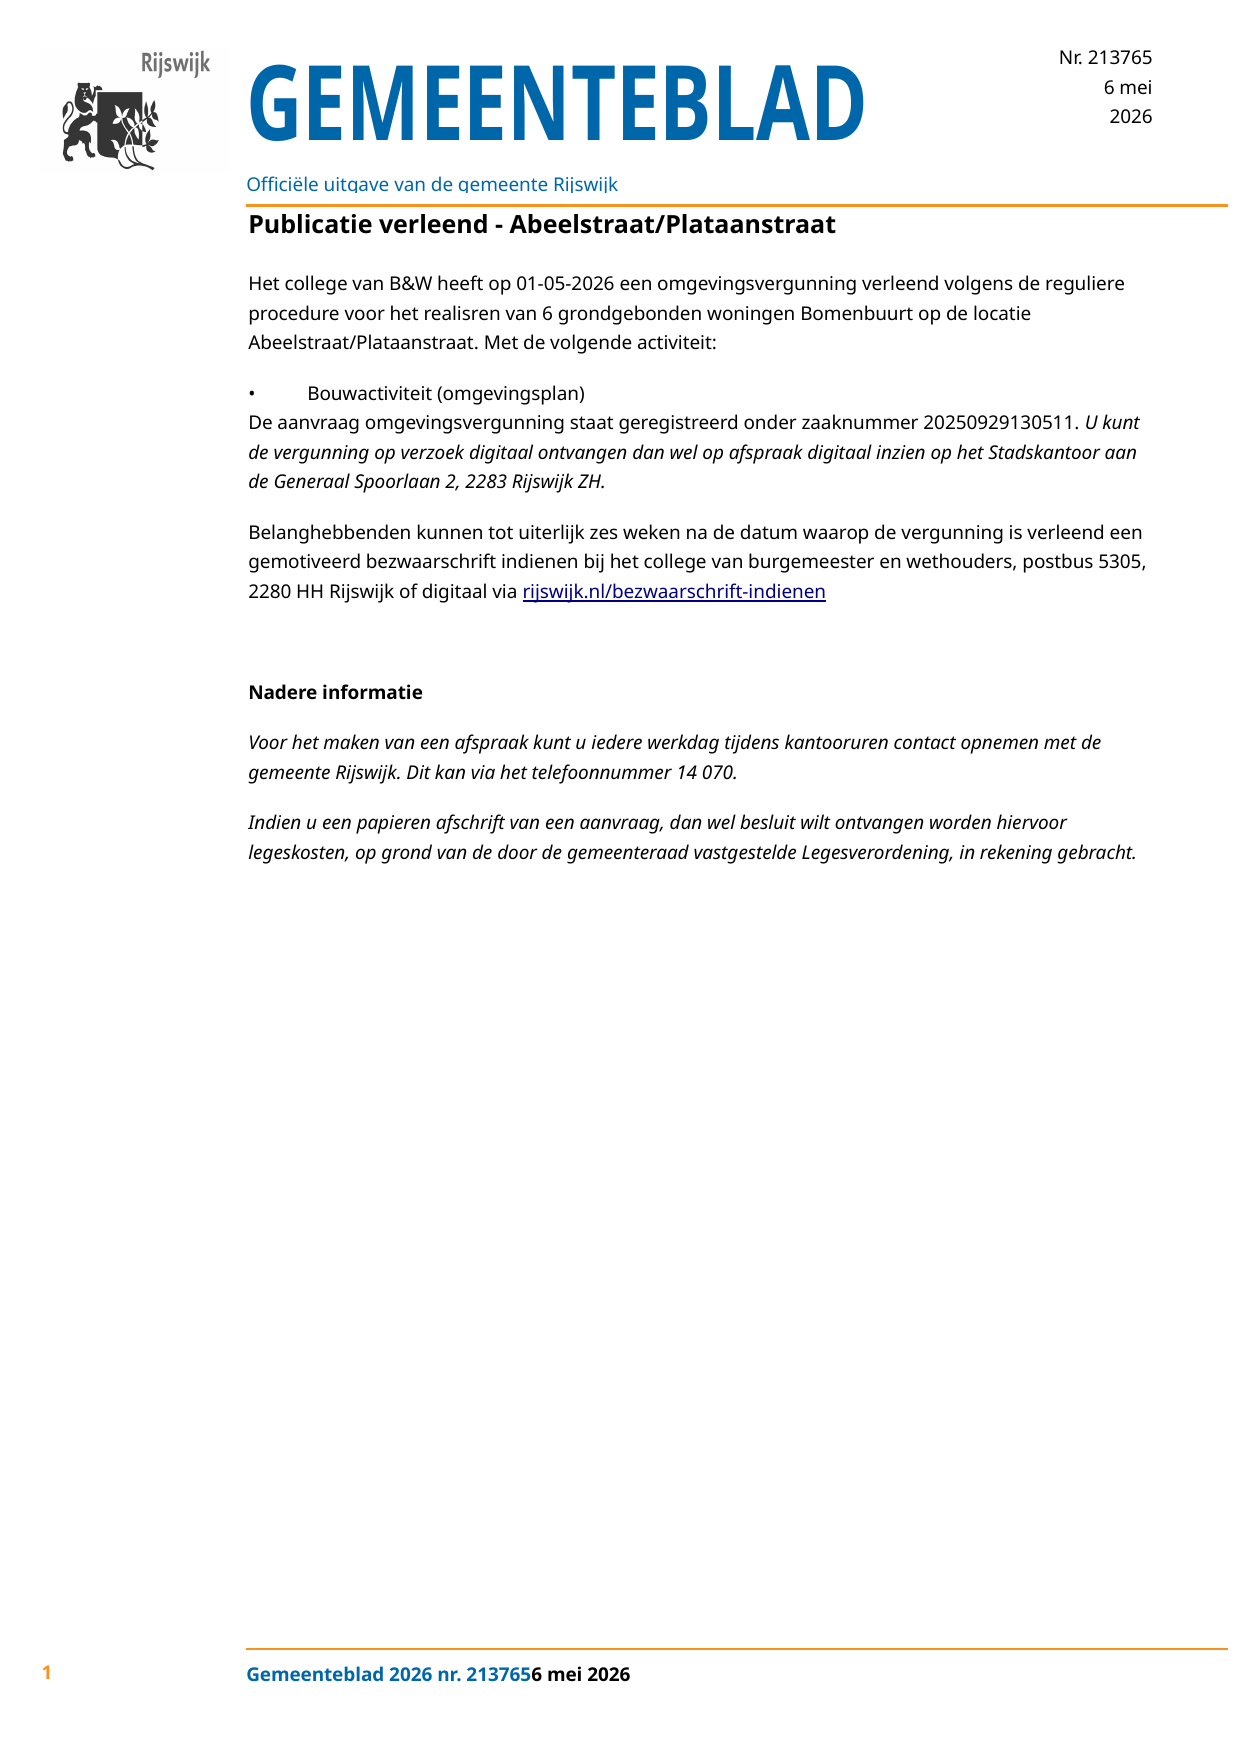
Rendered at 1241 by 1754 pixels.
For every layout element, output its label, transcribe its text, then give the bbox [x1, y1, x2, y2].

text Voor het maken van een afspraak kunt u iedere werkdag tijdens kantooruren contact opnemen met de gemeente Rijswijk. Dit kan via het telefoonnummer 14 070. [248, 729, 1152, 785]
list Bouwactiviteit (omgevingsplan) [248, 380, 1152, 406]
text De aanvraag omgevingsvergunning staat geregistreerd onder zaaknummer 20250929130511. U kunt de vergunning op verzoek digitaal ontvangen dan wel op afspraak digitaal inzien op het Stadskantoor aan de Generaal Spoorlaan 2, 2283 Rijswijk ZH. [248, 409, 1152, 494]
text Publicatie verleend - Abeelstraat/Plataanstraat [248, 207, 1152, 241]
text Het college van B&W heeft op 01-05-2026 een omgevingsvergunning verleend volgens de reguliere procedure voor het realisren van 6 grondgebonden woningen Bomenbuurt op de locatie Abeelstraat/Plataanstraat. Met de volgende activiteit: [248, 270, 1152, 355]
text Indien u een papieren afschrift van een aanvraag, dan wel besluit wilt ontvangen worden hiervoor legeskosten, op grond van de door de gemeenteraad vastgestelde Legesverordening, in rekening gebracht. [248, 809, 1152, 865]
picture [41, 47, 231, 172]
text Belanghebbenden kunnen tot uiterlijk zes weken na de datum waarop de vergunning is verleend een gemotiveerd bezwaarschrift indienen bij het college van burgemeester en wethouders, postbus 5305, 2280 HH Rijswijk of digitaal via rijswijk.nl/bezwaarschrift-indienen [248, 519, 1152, 604]
text Nadere informatie [248, 679, 1152, 705]
